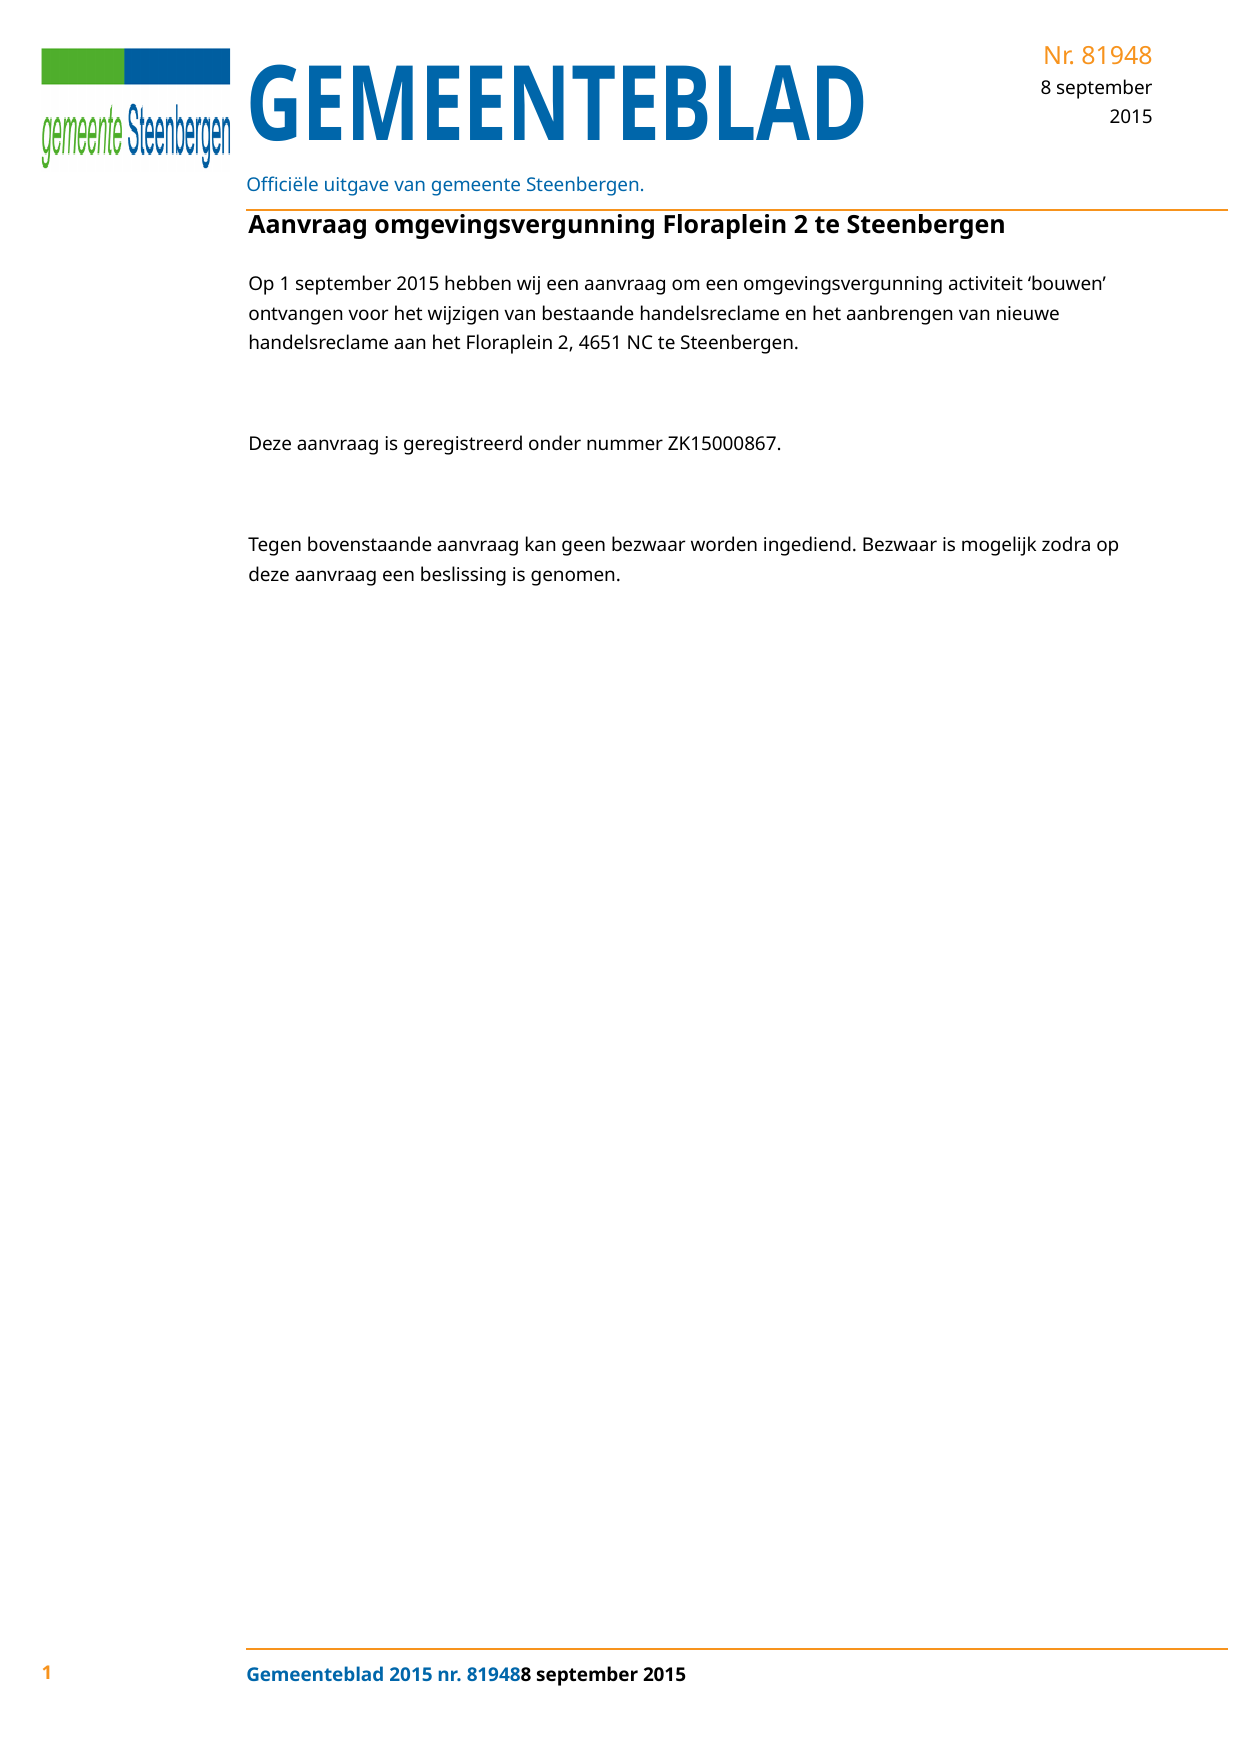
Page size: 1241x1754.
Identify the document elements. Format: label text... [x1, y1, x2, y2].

text Deze aanvraag is geregistreerd onder nummer ZK15000867. [248, 430, 1152, 456]
picture [41, 47, 231, 172]
text Tegen bovenstaande aanvraag kan geen bezwaar worden ingediend. Bezwaar is mogelijk zodra op deze aanvraag een beslissing is genomen. [248, 531, 1152, 586]
text Op 1 september 2015 hebben wij een aanvraag om een omgevingsvergunning activiteit ‘bouwen’ ontvangen voor het wijzigen van bestaande handelsreclame en het aanbrengen van nieuwe handelsreclame aan het Floraplein 2, 4651 NC te Steenbergen. [248, 270, 1152, 355]
text Aanvraag omgevingsvergunning Floraplein 2 te Steenbergen [248, 211, 1152, 241]
